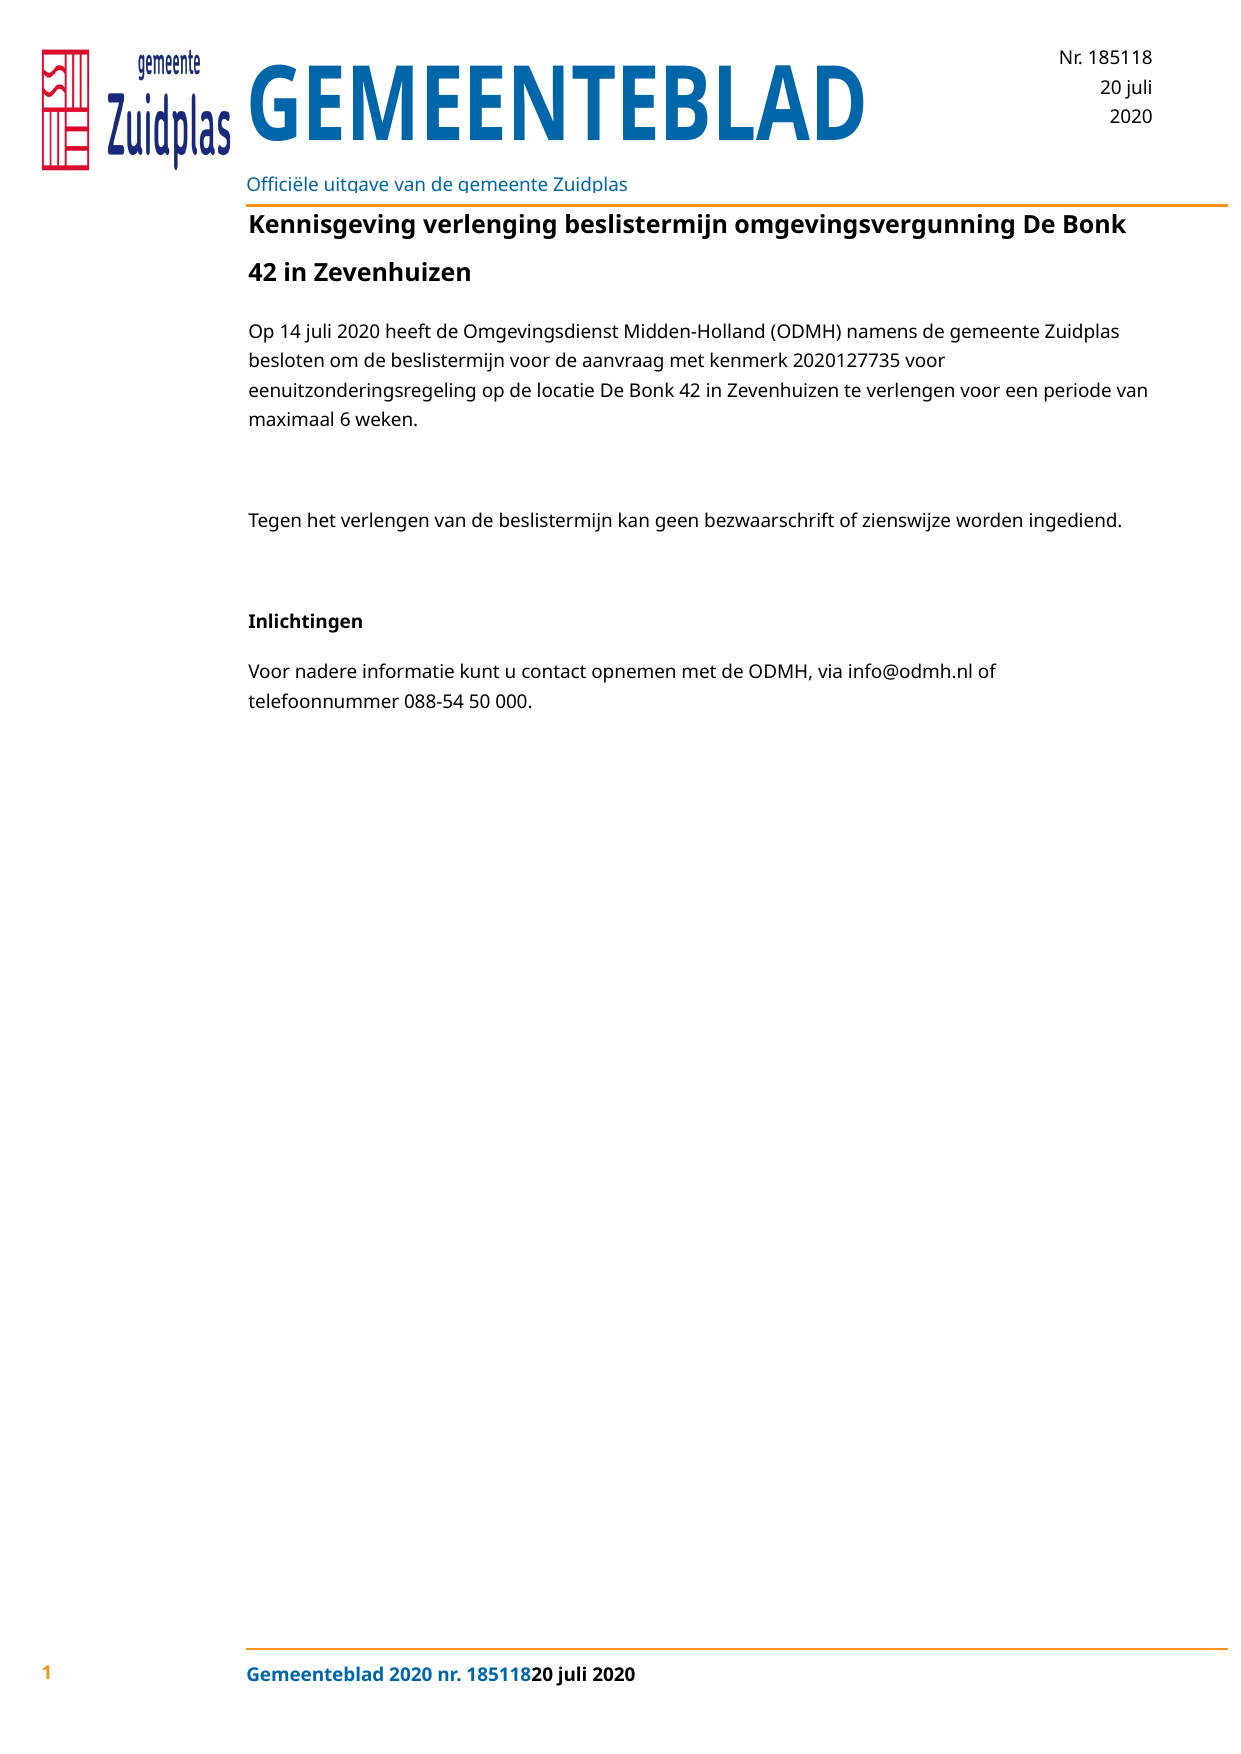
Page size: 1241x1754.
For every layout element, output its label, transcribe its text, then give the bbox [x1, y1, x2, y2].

text Op 14 juli 2020 heeft de Omgevingsdienst Midden-Holland (ODMH) namens de gemeente Zuidplas besloten om de beslistermijn voor de aanvraag met kenmerk 2020127735 voor eenuitzonderingsregeling op de locatie De Bonk 42 in Zevenhuizen te verlengen voor een periode van maximaal 6 weken. [248, 318, 1152, 432]
text Voor nadere informatie kunt u contact opnemen met de ODMH, via info@odmh.nl of telefoonnummer 088-54 50 000. [248, 659, 1152, 714]
text Inlichtingen [248, 608, 1152, 634]
picture [41, 47, 231, 172]
text Tegen het verlengen van de beslistermijn kan geen bezwaarschrift of zienswijze worden ingediend. [248, 507, 1152, 533]
text Kennisgeving verlenging beslistermijn omgevingsvergunning De Bonk 42 in Zevenhuizen [248, 207, 1152, 288]
